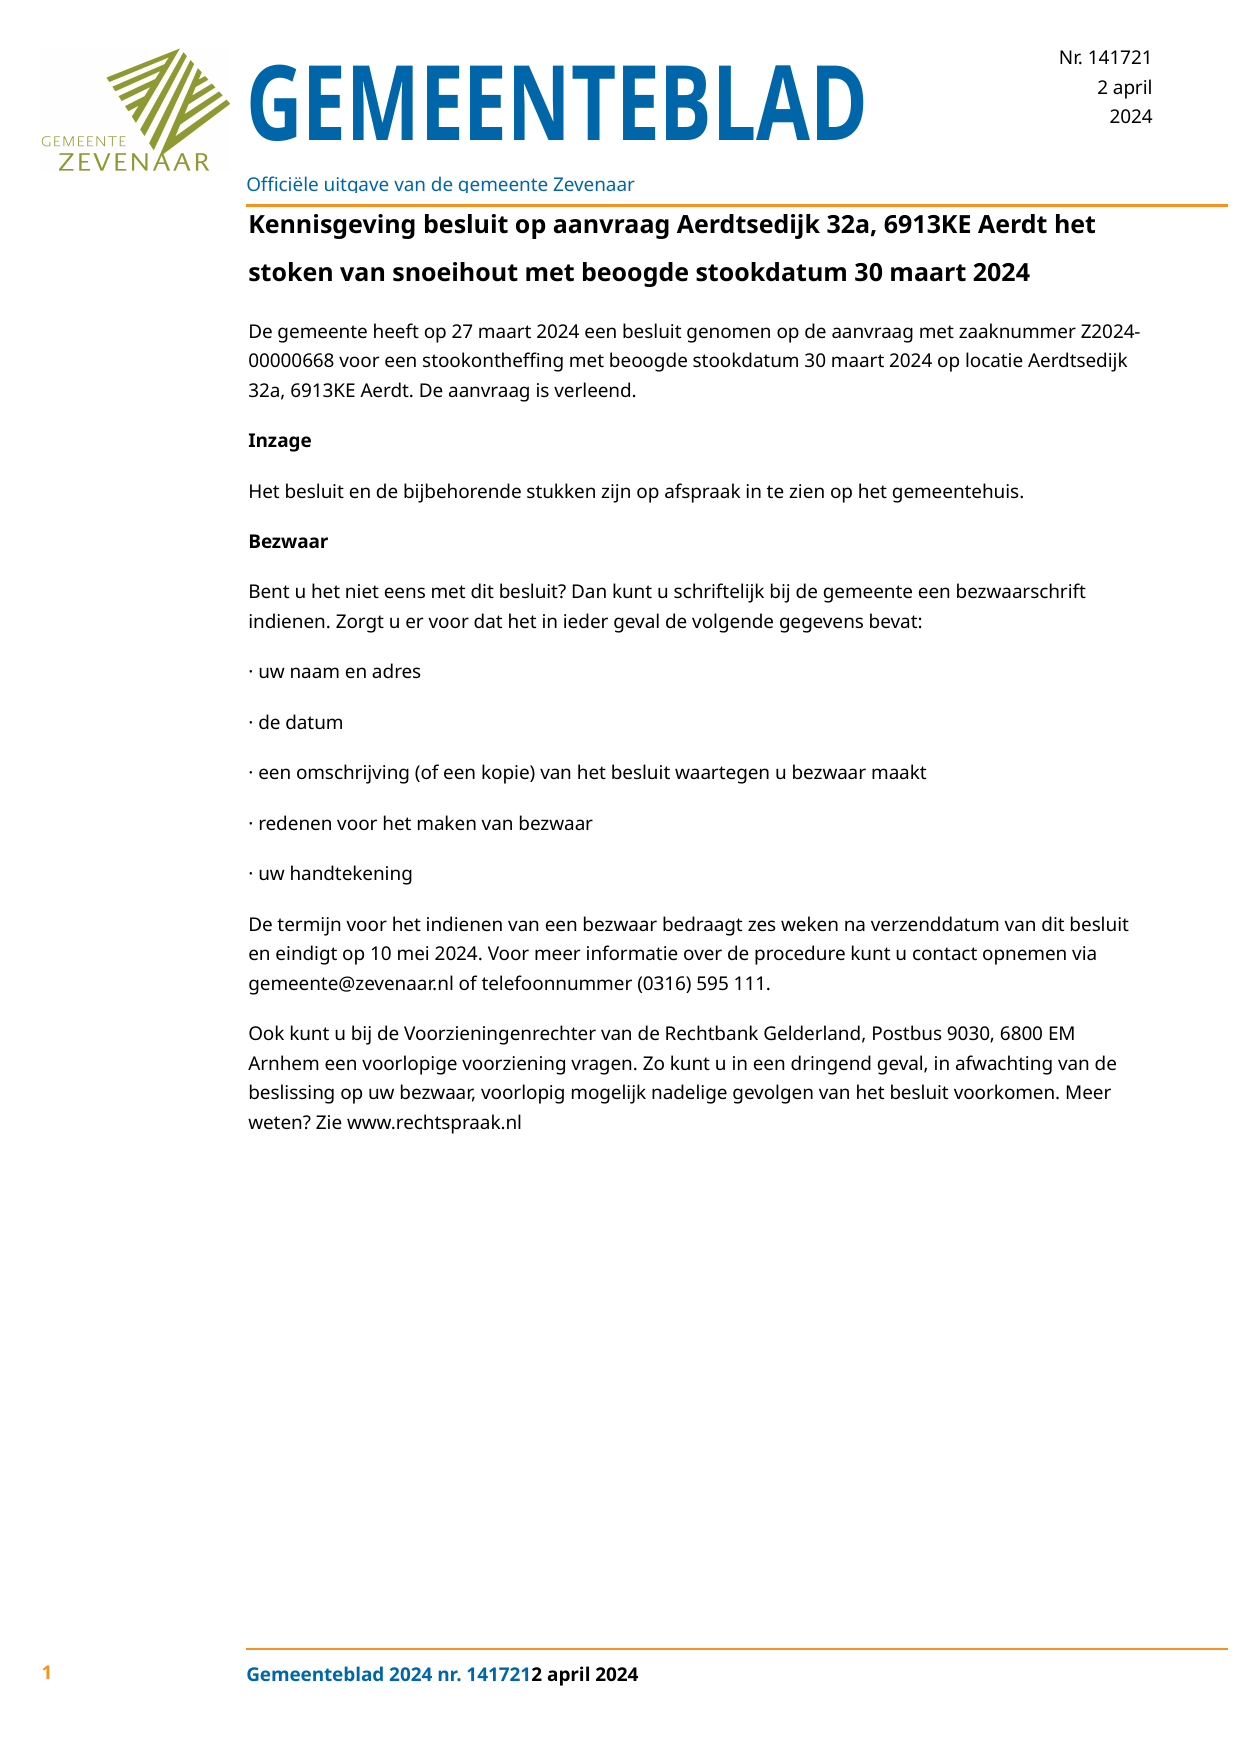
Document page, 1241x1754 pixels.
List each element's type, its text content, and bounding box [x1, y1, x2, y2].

text · de datum [248, 709, 1152, 735]
text De termijn voor het indienen van een bezwaar bedraagt zes weken na verzenddatum van dit besluit en eindigt op 10 mei 2024. Voor meer informatie over de procedure kunt u contact opnemen via gemeente@zevenaar.nl of telefoonnummer (0316) 595 111. [248, 911, 1152, 996]
text Kennisgeving besluit op aanvraag Aerdtsedijk 32a, 6913KE Aerdt het stoken van snoeihout met beoogde stookdatum 30 maart 2024 [248, 207, 1152, 288]
text Inzage [248, 427, 1152, 453]
text Ook kunt u bij de Voorzieningenrechter van de Rechtbank Gelderland, Postbus 9030, 6800 EM Arnhem een voorlopige voorziening vragen. Zo kunt u in een dringend geval, in afwachting van de beslissing op uw bezwaar, voorlopig mogelijk nadelige gevolgen van het besluit voorkomen. Meer weten? Zie www.rechtspraak.nl [248, 1020, 1152, 1135]
text · redenen voor het maken van bezwaar [248, 810, 1152, 836]
text Bezwaar [248, 528, 1152, 554]
text De gemeente heeft op 27 maart 2024 een besluit genomen op de aanvraag met zaaknummer Z2024-00000668 voor een stookontheffing met beoogde stookdatum 30 maart 2024 op locatie Aerdtsedijk 32a, 6913KE Aerdt. De aanvraag is verleend. [248, 318, 1152, 403]
text Bent u het niet eens met dit besluit? Dan kunt u schriftelijk bij de gemeente een bezwaarschrift indienen. Zorgt u er voor dat het in ieder geval de volgende gegevens bevat: [248, 579, 1152, 634]
text Het besluit en de bijbehorende stukken zijn op afspraak in te zien op het gemeentehuis. [248, 478, 1152, 504]
text · een omschrijving (of een kopie) van het besluit waartegen u bezwaar maakt [248, 759, 1152, 785]
text · uw naam en adres [248, 659, 1152, 684]
text · uw handtekening [248, 860, 1152, 886]
picture [41, 47, 231, 172]
